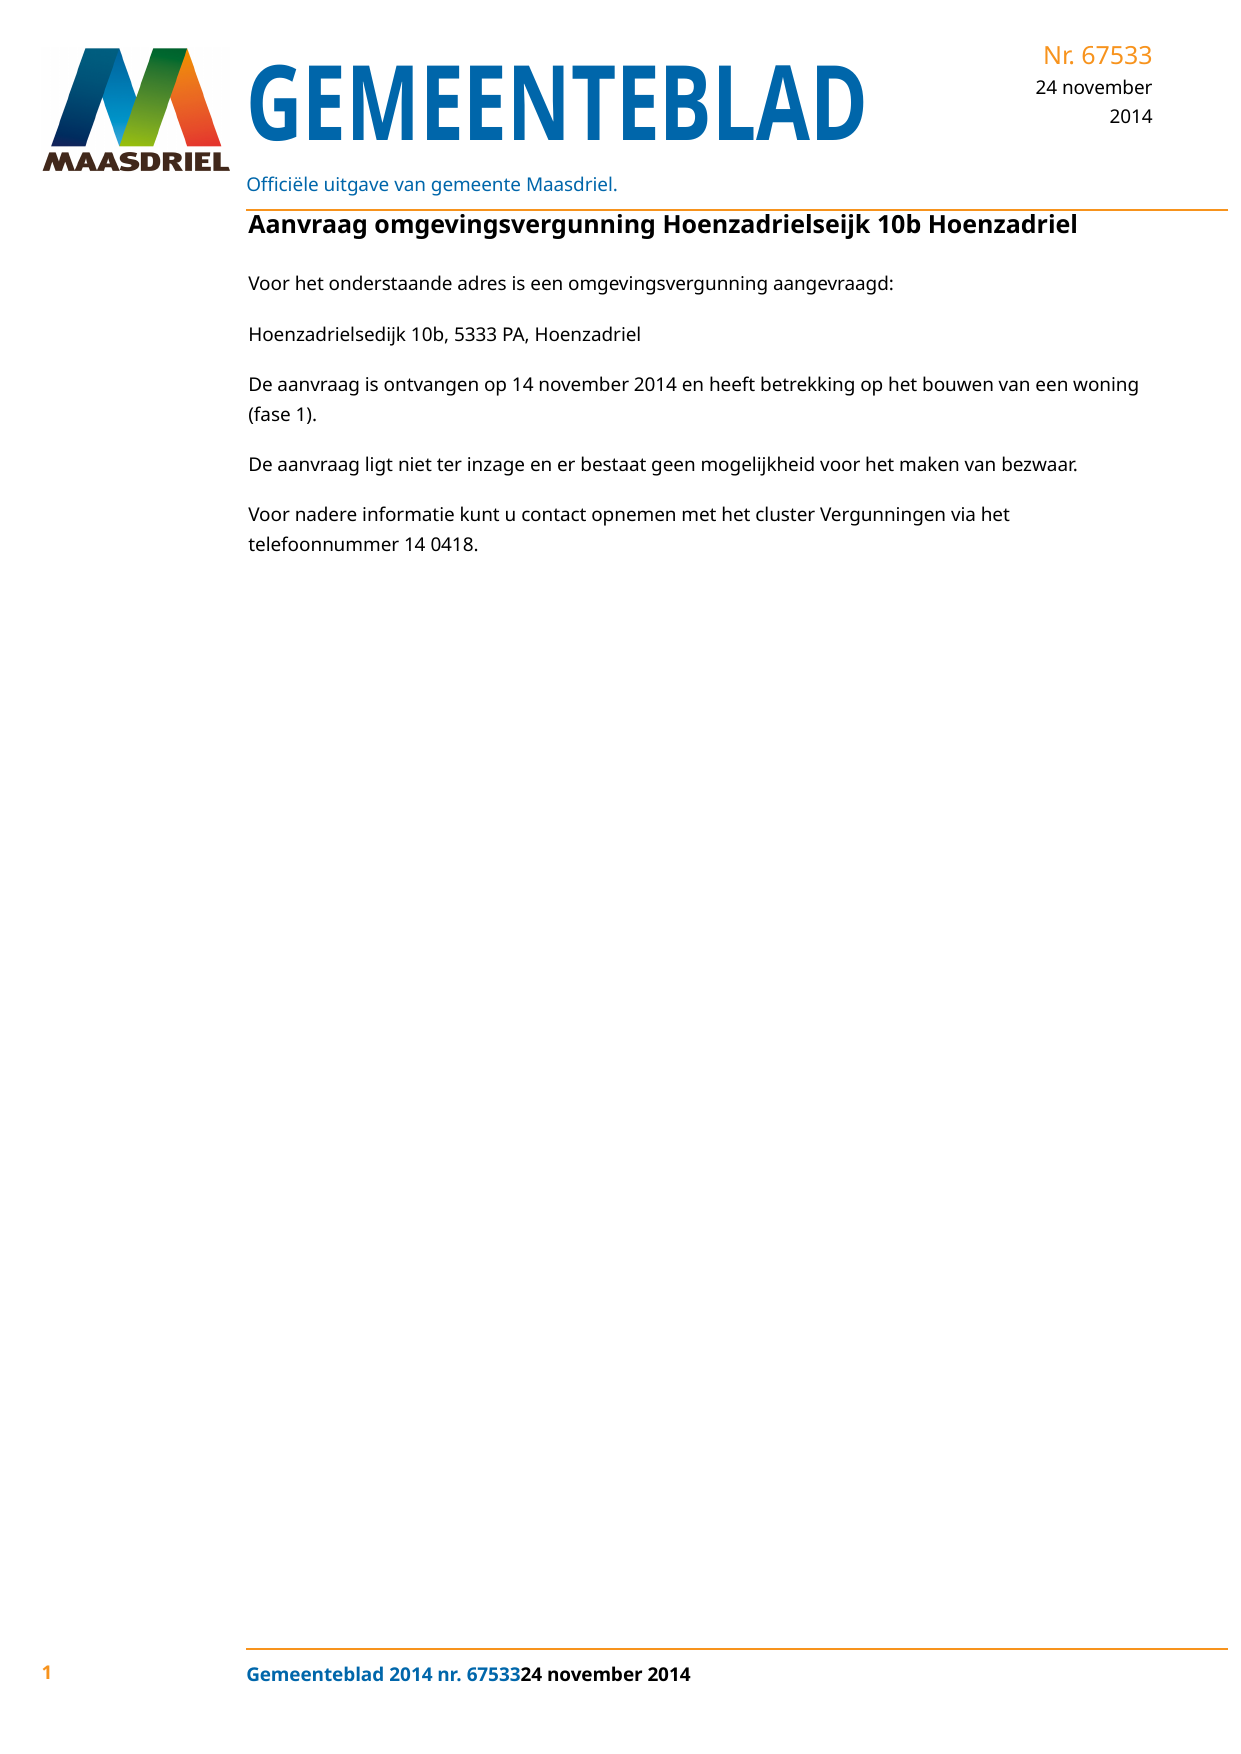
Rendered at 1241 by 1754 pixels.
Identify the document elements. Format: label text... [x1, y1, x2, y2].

picture [41, 47, 231, 172]
text Voor nadere informatie kunt u contact opnemen met het cluster Vergunningen via het telefoonnummer 14 0418. [248, 502, 1152, 557]
text Hoenzadrielsedijk 10b, 5333 PA, Hoenzadriel [248, 321, 1152, 346]
text Aanvraag omgevingsvergunning Hoenzadrielseijk 10b Hoenzadriel [248, 211, 1152, 241]
text Voor het onderstaande adres is een omgevingsvergunning aangevraagd: [248, 270, 1152, 296]
text De aanvraag is ontvangen op 14 november 2014 en heeft betrekking op het bouwen van een woning (fase 1). [248, 371, 1152, 426]
text De aanvraag ligt niet ter inzage en er bestaat geen mogelijkheid voor het maken van bezwaar. [248, 451, 1152, 477]
